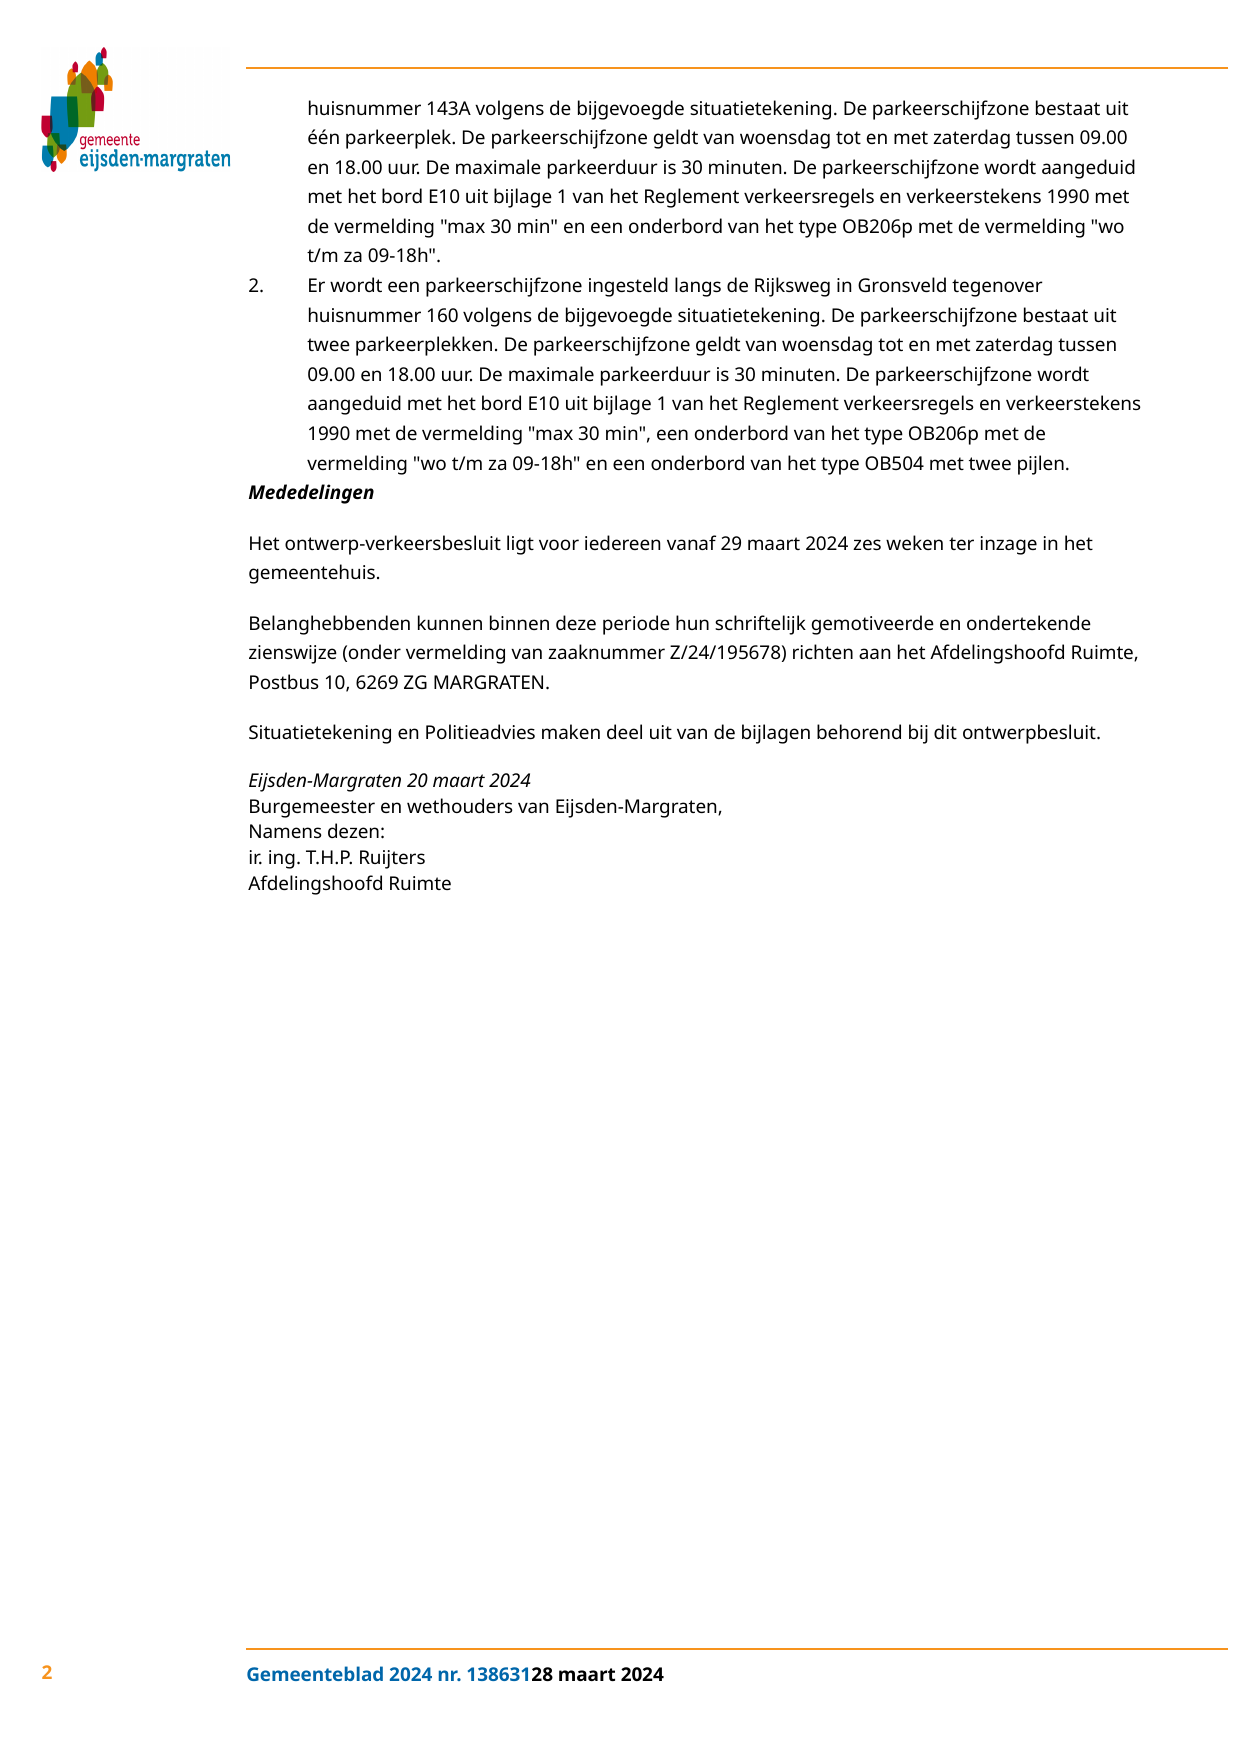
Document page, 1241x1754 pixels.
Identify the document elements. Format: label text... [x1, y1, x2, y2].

text Belanghebbenden kunnen binnen deze periode hun schriftelijk gemotiveerde en ondertekende zienswijze (onder vermelding van zaaknummer Z/24/195678) richten aan het Afdelingshoofd Ruimte, Postbus 10, 6269 ZG MARGRATEN. [248, 610, 1152, 695]
list Er wordt een parkeerschijfzone ingesteld langs de Rijksweg in Gronsveld tegenover huisnummer 160 volgens de bijgevoegde situatietekening. De parkeerschijfzone bestaat uit twee parkeerplekken. De parkeerschijfzone geldt van woensdag tot en met zaterdag tussen 09.00 en 18.00 uur. De maximale parkeerduur is 30 minuten. De parkeerschijfzone wordt aangeduid met het bord E10 uit bijlage 1 van het Reglement verkeersregels en verkeerstekens 1990 met de vermelding "max 30 min", een onderbord van het type OB206p met de vermelding "wo t/m za 09-18h" en een onderbord van het type OB504 met twee pijlen. [248, 272, 1152, 476]
picture [41, 47, 231, 172]
text ir. ing. T.H.P. Ruijters [248, 844, 1152, 870]
text Burgemeester en wethouders van Eijsden-Margraten, [248, 793, 1152, 819]
text Het ontwerp-verkeersbesluit ligt voor iedereen vanaf 29 maart 2024 zes weken ter inzage in het gemeentehuis. [248, 530, 1152, 585]
text Mededelingen [248, 479, 1152, 505]
text Namens dezen: [248, 819, 1152, 844]
text Eijsden-Margraten 20 maart 2024 [248, 767, 1152, 793]
list huisnummer 143A volgens de bijgevoegde situatietekening. De parkeerschijfzone bestaat uit één parkeerplek. De parkeerschijfzone geldt van woensdag tot en met zaterdag tussen 09.00 en 18.00 uur. De maximale parkeerduur is 30 minuten. De parkeerschijfzone wordt aangeduid met het bord E10 uit bijlage 1 van het Reglement verkeersregels en verkeerstekens 1990 met de vermelding "max 30 min" en een onderbord van het type OB206p met de vermelding "wo t/m za 09-18h". [248, 95, 1152, 268]
text Afdelingshoofd Ruimte [248, 870, 1152, 896]
text Situatietekening en Politieadvies maken deel uit van de bijlagen behorend bij dit ontwerpbesluit. [248, 719, 1152, 745]
